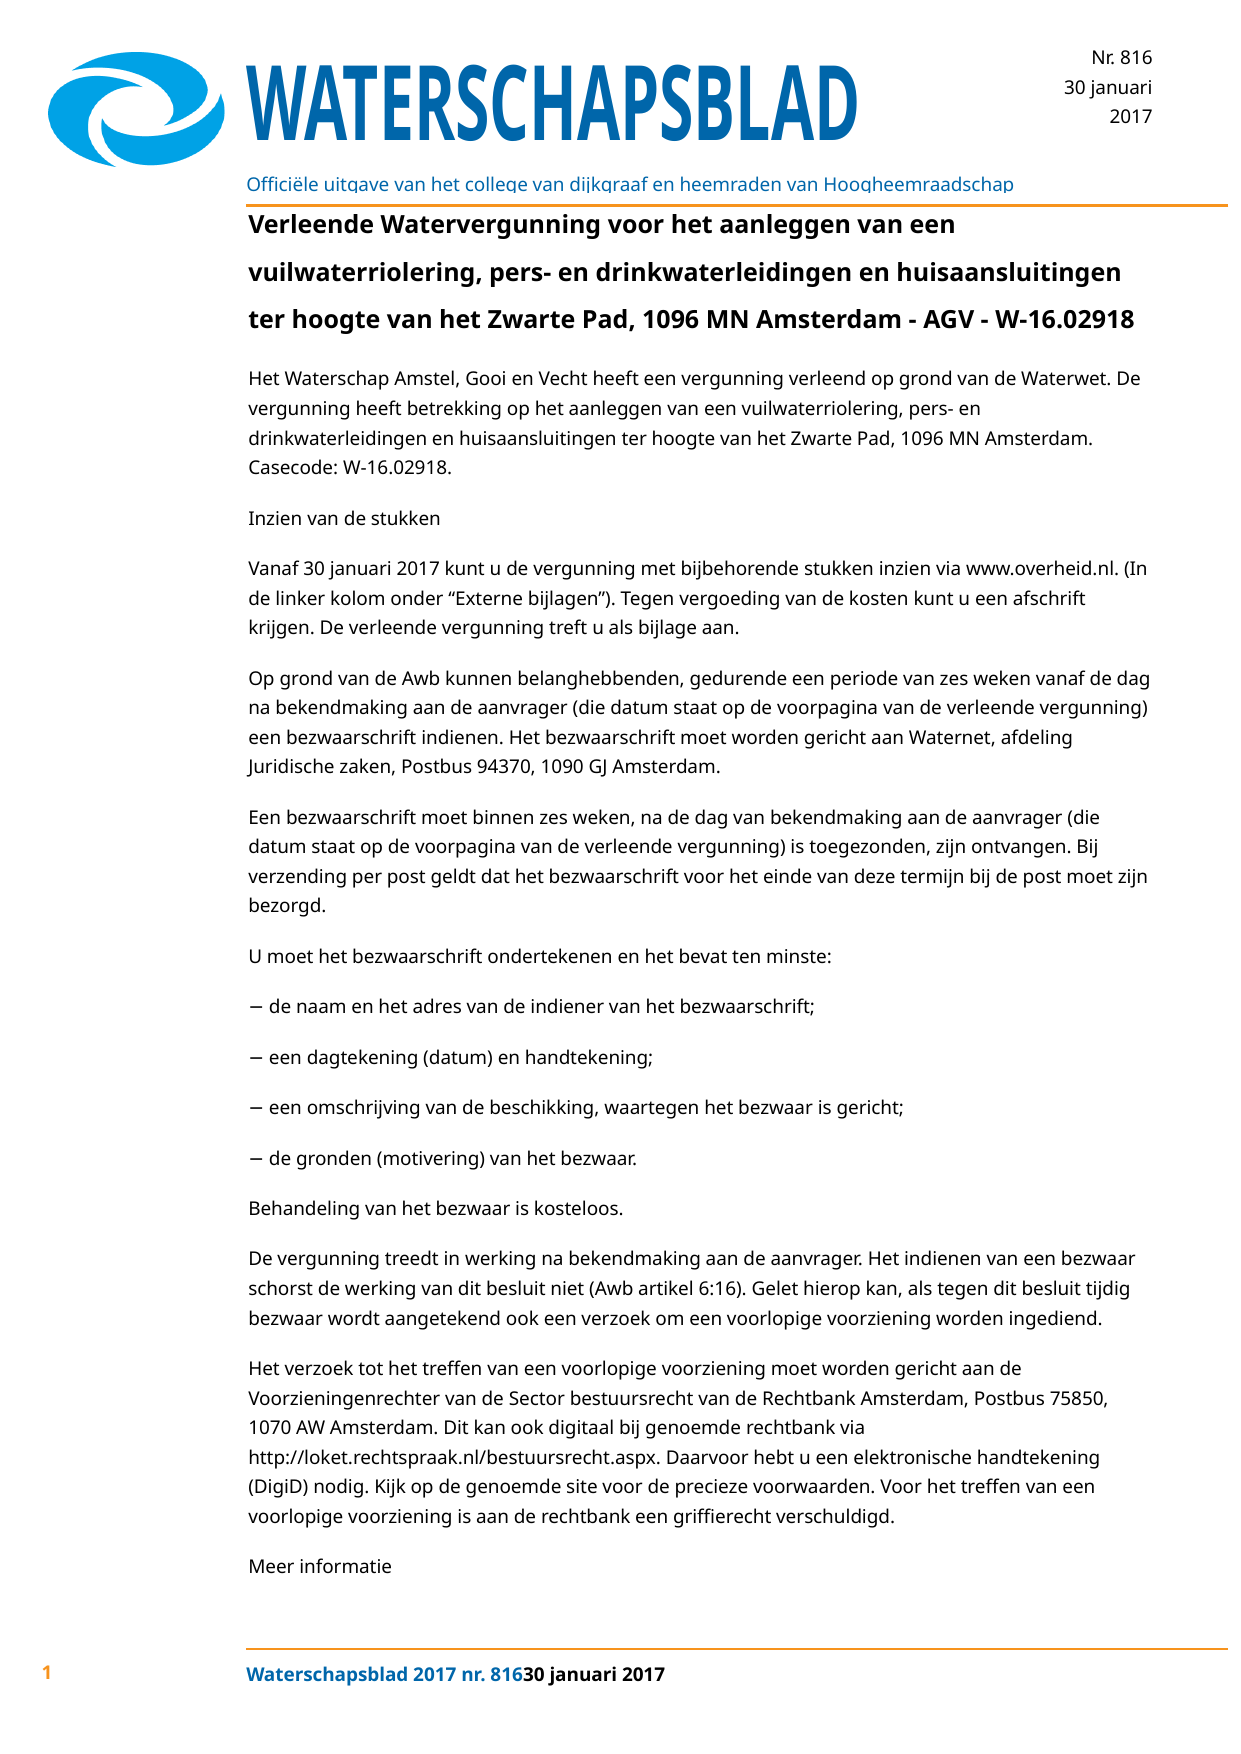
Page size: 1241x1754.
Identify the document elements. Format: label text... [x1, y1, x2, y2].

text − de naam en het adres van de indiener van het bezwaarschrift; [248, 993, 1152, 1019]
text Vanaf 30 januari 2017 kunt u de vergunning met bijbehorende stukken inzien via www.overheid.nl. (In de linker kolom onder “Externe bijlagen”). Tegen vergoeding van de kosten kunt u een afschrift krijgen. De verleende vergunning treft u als bijlage aan. [248, 555, 1152, 640]
text Een bezwaarschrift moet binnen zes weken, na de dag van bekendmaking aan de aanvrager (die datum staat op de voorpagina van de verleende vergunning) is toegezonden, zijn ontvangen. Bij verzending per post geldt dat het bezwaarschrift voor het einde van deze termijn bij de post moet zijn bezorgd. [248, 804, 1152, 918]
picture [41, 47, 231, 172]
text Inzien van de stukken [248, 505, 1152, 530]
text Het verzoek tot het treffen van een voorlopige voorziening moet worden gericht aan de Voorzieningenrechter van de Sector bestuursrecht van de Rechtbank Amsterdam, Postbus 75850, 1070 AW Amsterdam. Dit kan ook digitaal bij genoemde rechtbank via http://loket.rechtspraak.nl/bestuursrecht.aspx. Daarvoor hebt u een elektronische handtekening (DigiD) nodig. Kijk op de genoemde site voor de precieze voorwaarden. Voor het treffen van een voorlopige voorziening is aan de rechtbank een griffierecht verschuldigd. [248, 1355, 1152, 1529]
text Verleende Watervergunning voor het aanleggen van een vuilwaterriolering, pers- en drinkwaterleidingen en huisaansluitingen ter hoogte van het Zwarte Pad, 1096 MN Amsterdam - AGV - W-16.02918 [248, 207, 1152, 336]
text Het Waterschap Amstel, Gooi en Vecht heeft een vergunning verleend op grond van de Waterwet. De vergunning heeft betrekking op het aanleggen van een vuilwaterriolering, pers- en drinkwaterleidingen en huisaansluitingen ter hoogte van het Zwarte Pad, 1096 MN Amsterdam. Casecode: W-16.02918. [248, 366, 1152, 480]
text De vergunning treedt in werking na bekendmaking aan de aanvrager. Het indienen van een bezwaar schorst de werking van dit besluit niet (Awb artikel 6:16). Gelet hierop kan, als tegen dit besluit tijdig bezwaar wordt aangetekend ook een verzoek om een voorlopige voorziening worden ingediend. [248, 1246, 1152, 1330]
text − een omschrijving van de beschikking, waartegen het bezwaar is gericht; [248, 1094, 1152, 1120]
text Behandeling van het bezwaar is kosteloos. [248, 1195, 1152, 1221]
text − de gronden (motivering) van het bezwaar. [248, 1145, 1152, 1170]
text − een dagtekening (datum) en handtekening; [248, 1044, 1152, 1069]
text Op grond van de Awb kunnen belanghebbenden, gedurende een periode van zes weken vanaf de dag na bekendmaking aan de aanvrager (die datum staat op de voorpagina van de verleende vergunning) een bezwaarschrift indienen. Het bezwaarschrift moet worden gericht aan Waternet, afdeling Juridische zaken, Postbus 94370, 1090 GJ Amsterdam. [248, 665, 1152, 779]
text Meer informatie [248, 1553, 1152, 1579]
text U moet het bezwaarschrift ondertekenen en het bevat ten minste: [248, 943, 1152, 969]
